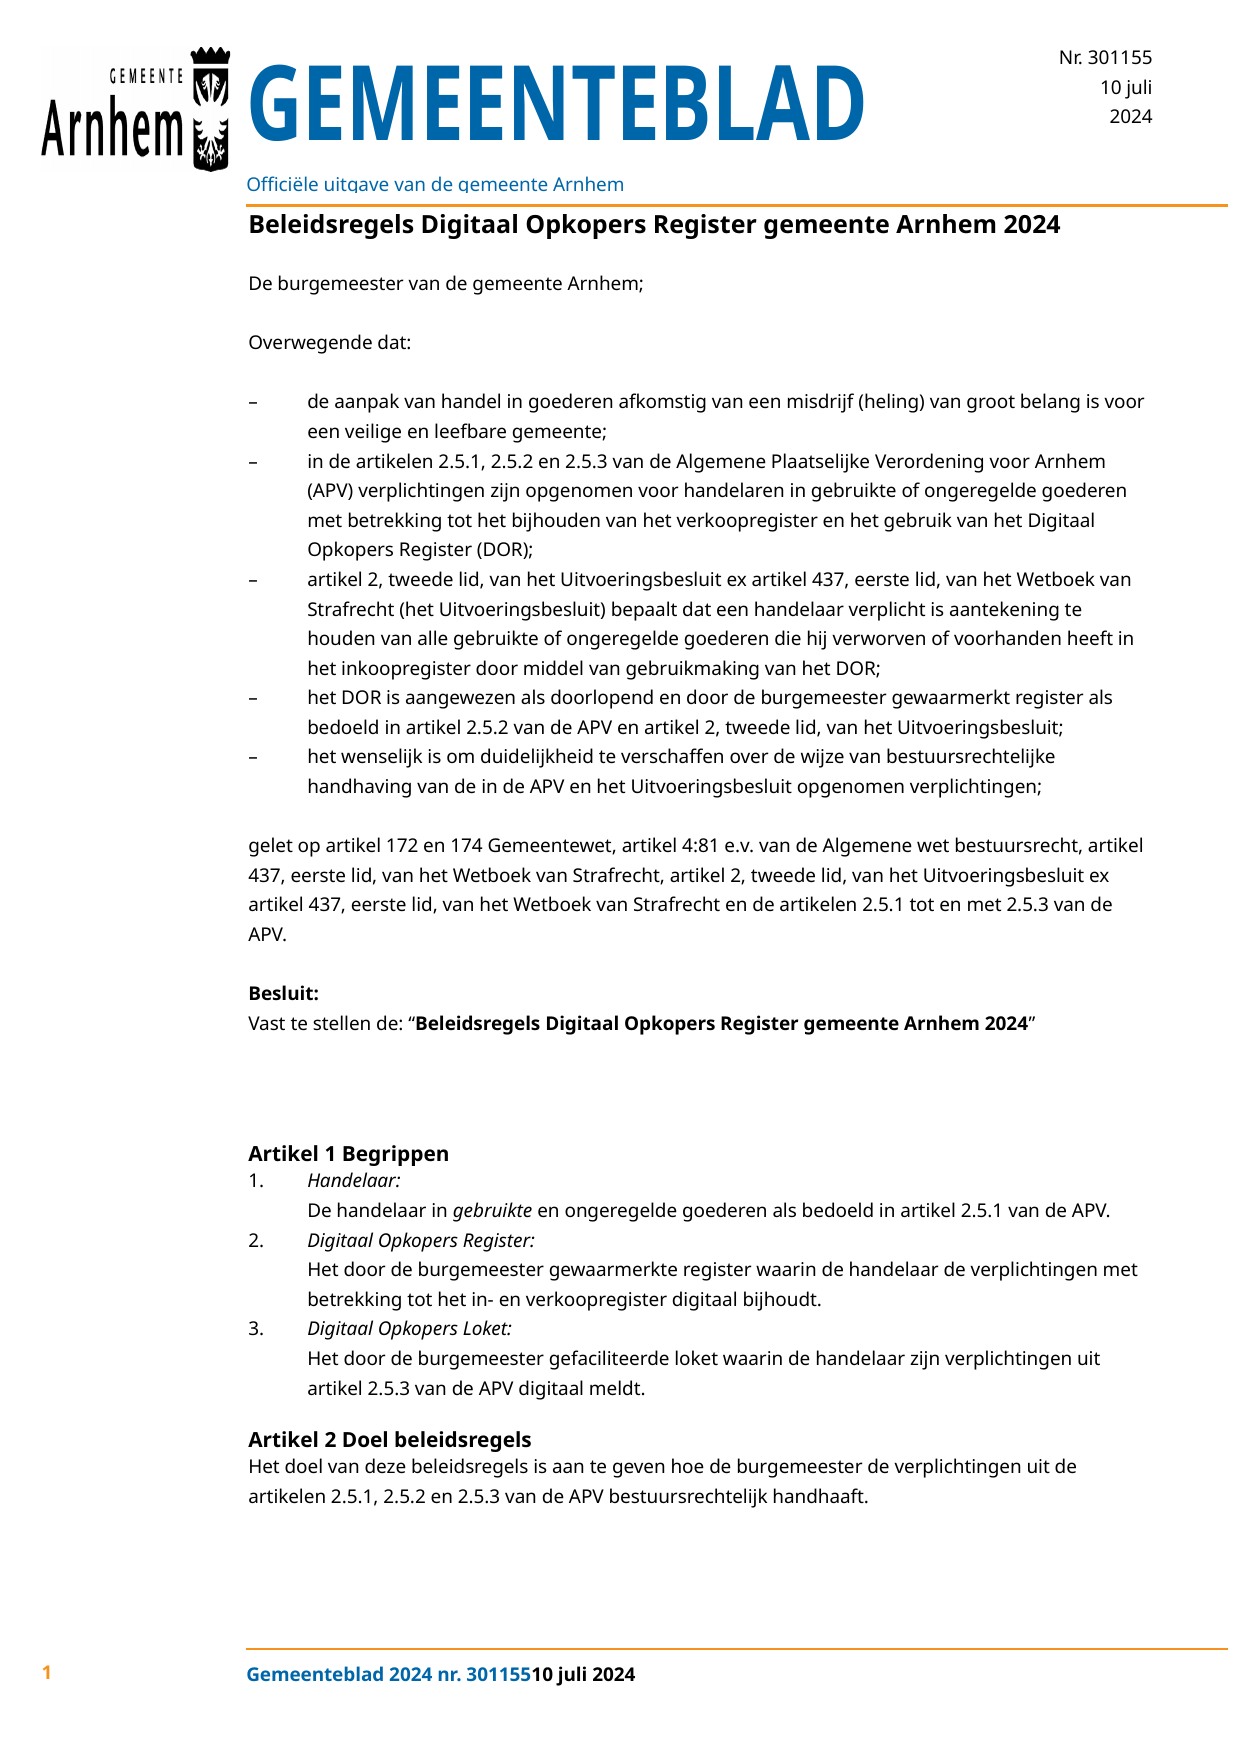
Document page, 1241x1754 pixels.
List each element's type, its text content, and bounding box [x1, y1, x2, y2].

text Besluit: [248, 980, 1152, 1006]
text Vast te stellen de: “Beleidsregels Digitaal Opkopers Register gemeente Arnhem 2024” [248, 1010, 1152, 1036]
text De burgemeester van de gemeente Arnhem; [248, 270, 1152, 296]
text Artikel 1 Begrippen [248, 1139, 1152, 1168]
list De handelaar in gebruikte en ongeregelde goederen als bedoeld in artikel 2.5.1 van de APV. [248, 1197, 1152, 1223]
list in de artikelen 2.5.1, 2.5.2 en 2.5.3 van de Algemene Plaatselijke Verordening voor Arnhem (APV) verplichtingen zijn opgenomen voor handelaren in gebruikte of ongeregelde goederen met betrekking tot het bijhouden van het verkoopregister en het gebruik van het Digitaal Opkopers Register (DOR); [248, 448, 1152, 562]
text Artikel 2 Doel beleidsregels [248, 1425, 1152, 1453]
list Het door de burgemeester gefaciliteerde loket waarin de handelaar zijn verplichtingen uit artikel 2.5.3 van de APV digitaal meldt. [248, 1345, 1152, 1400]
picture [41, 47, 231, 172]
text Beleidsregels Digitaal Opkopers Register gemeente Arnhem 2024 [248, 207, 1152, 241]
list artikel 2, tweede lid, van het Uitvoeringsbesluit ex artikel 437, eerste lid, van het Wetboek van Strafrecht (het Uitvoeringsbesluit) bepaalt dat een handelaar verplicht is aantekening te houden van alle gebruikte of ongeregelde goederen die hij verworven of voorhanden heeft in het inkoopregister door middel van gebruikmaking van het DOR; [248, 566, 1152, 681]
text Overwegende dat: [248, 329, 1152, 355]
text Het doel van deze beleidsregels is aan te geven hoe de burgemeester de verplichtingen uit de artikelen 2.5.1, 2.5.2 en 2.5.3 van de APV bestuursrechtelijk handhaaft. [248, 1453, 1152, 1509]
text gelet op artikel 172 en 174 Gemeentewet, artikel 4:81 e.v. van de Algemene wet bestuursrecht, artikel 437, eerste lid, van het Wetboek van Strafrecht, artikel 2, tweede lid, van het Uitvoeringsbesluit ex artikel 437, eerste lid, van het Wetboek van Strafrecht en de artikelen 2.5.1 tot en met 2.5.3 van de APV. [248, 832, 1152, 947]
list Digitaal Opkopers Register: [248, 1227, 1152, 1252]
list de aanpak van handel in goederen afkomstig van een misdrijf (heling) van groot belang is voor een veilige en leefbare gemeente; [248, 389, 1152, 444]
list het wenselijk is om duidelijkheid te verschaffen over de wijze van bestuursrechtelijke handhaving van de in de APV en het Uitvoeringsbesluit opgenomen verplichtingen; [248, 744, 1152, 799]
list Handelaar: [248, 1168, 1152, 1193]
list Het door de burgemeester gewaarmerkte register waarin de handelaar de verplichtingen met betrekking tot het in- en verkoopregister digitaal bijhoudt. [248, 1256, 1152, 1312]
list Digitaal Opkopers Loket: [248, 1316, 1152, 1341]
list het DOR is aangewezen als doorlopend en door de burgemeester gewaarmerkt register als bedoeld in artikel 2.5.2 van de APV en artikel 2, tweede lid, van het Uitvoeringsbesluit; [248, 684, 1152, 740]
